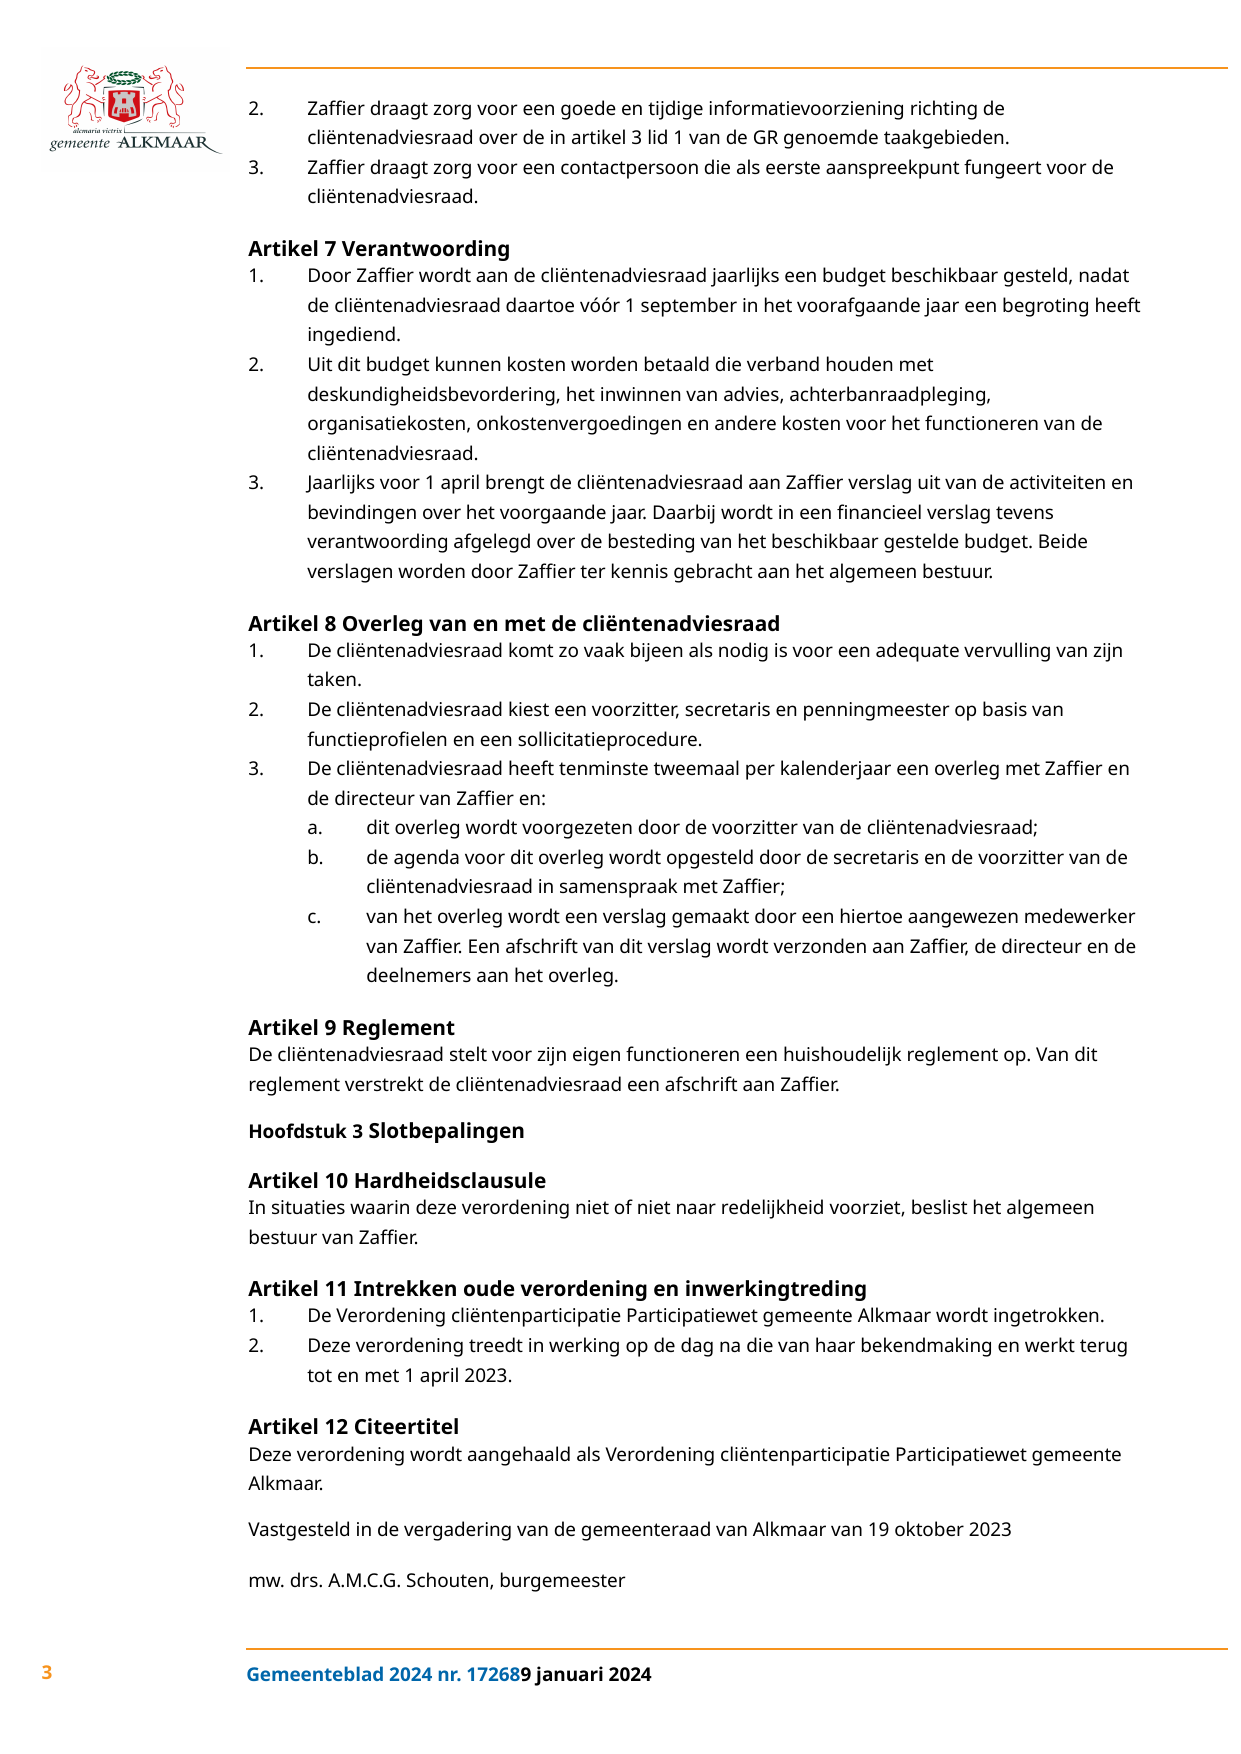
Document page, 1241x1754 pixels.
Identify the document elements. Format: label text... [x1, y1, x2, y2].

text Hoofdstuk 3 Slotbepalingen [248, 1117, 1152, 1145]
list De cliëntenadviesraad kiest een voorzitter, secretaris en penningmeester op basis van functieprofielen en een sollicitatieprocedure. [248, 696, 1152, 752]
list de agenda voor dit overleg wordt opgesteld door de secretaris en de voorzitter van de cliëntenadviesraad in samenspraak met Zaffier; [307, 844, 1152, 899]
text Artikel 12 Citeertitel [248, 1412, 1152, 1441]
list De Verordening cliëntenparticipatie Participatiewet gemeente Alkmaar wordt ingetrokken. [248, 1303, 1152, 1328]
list Jaarlijks voor 1 april brengt de cliëntenadviesraad aan Zaffier verslag uit van de activiteiten en bevindingen over het voorgaande jaar. Daarbij wordt in een financieel verslag tevens verantwoording afgelegd over de besteding van het beschikbaar gestelde budget. Beide verslagen worden door Zaffier ter kennis gebracht aan het algemeen bestuur. [248, 469, 1152, 584]
text Artikel 9 Reglement [248, 1013, 1152, 1041]
text De cliëntenadviesraad stelt voor zijn eigen functioneren een huishoudelijk reglement op. Van dit reglement verstrekt de cliëntenadviesraad een afschrift aan Zaffier. [248, 1041, 1152, 1097]
text Artikel 11 Intrekken oude verordening en inwerkingtreding [248, 1274, 1152, 1303]
list Zaffier draagt zorg voor een contactpersoon die als eerste aanspreekpunt fungeert voor de cliëntenadviesraad. [248, 154, 1152, 209]
list Deze verordening treedt in werking op de dag na die van haar bekendmaking en werkt terug tot en met 1 april 2023. [248, 1332, 1152, 1388]
list dit overleg wordt voorgezeten door de voorzitter van de cliëntenadviesraad; [307, 814, 1152, 840]
text Vastgesteld in de vergadering van de gemeenteraad van Alkmaar van 19 oktober 2023 [248, 1516, 1152, 1542]
list Zaffier draagt zorg voor een goede en tijdige informatievoorziening richting de cliëntenadviesraad over de in artikel 3 lid 1 van de GR genoemde taakgebieden. [248, 95, 1152, 150]
list Door Zaffier wordt aan de cliëntenadviesraad jaarlijks een budget beschikbaar gesteld, nadat de cliëntenadviesraad daartoe vóór 1 september in het voorafgaande jaar een begroting heeft ingediend. [248, 262, 1152, 347]
text mw. drs. A.M.C.G. Schouten, burgemeester [248, 1567, 1152, 1593]
list van het overleg wordt een verslag gemaakt door een hiertoe aangewezen medewerker van Zaffier. Een afschrift van dit verslag wordt verzonden aan Zaffier, de directeur en de deelnemers aan het overleg. [307, 903, 1152, 988]
text Artikel 8 Overleg van en met de cliëntenadviesraad [248, 609, 1152, 637]
text In situaties waarin deze verordening niet of niet naar redelijkheid voorziet, beslist het algemeen bestuur van Zaffier. [248, 1194, 1152, 1249]
list De cliëntenadviesraad heeft tenminste tweemaal per kalenderjaar een overleg met Zaffier en de directeur van Zaffier en: [248, 755, 1152, 811]
text Deze verordening wordt aangehaald als Verordening cliëntenparticipatie Participatiewet gemeente Alkmaar. [248, 1441, 1152, 1496]
picture [41, 47, 231, 172]
text Artikel 7 Verantwoording [248, 234, 1152, 262]
text Artikel 10 Hardheidsclausule [248, 1166, 1152, 1194]
list Uit dit budget kunnen kosten worden betaald die verband houden met deskundigheidsbevordering, het inwinnen van advies, achterbanraadpleging, organisatiekosten, onkostenvergoedingen en andere kosten voor het functioneren van de cliëntenadviesraad. [248, 351, 1152, 466]
list De cliëntenadviesraad komt zo vaak bijeen als nodig is voor een adequate vervulling van zijn taken. [248, 637, 1152, 692]
